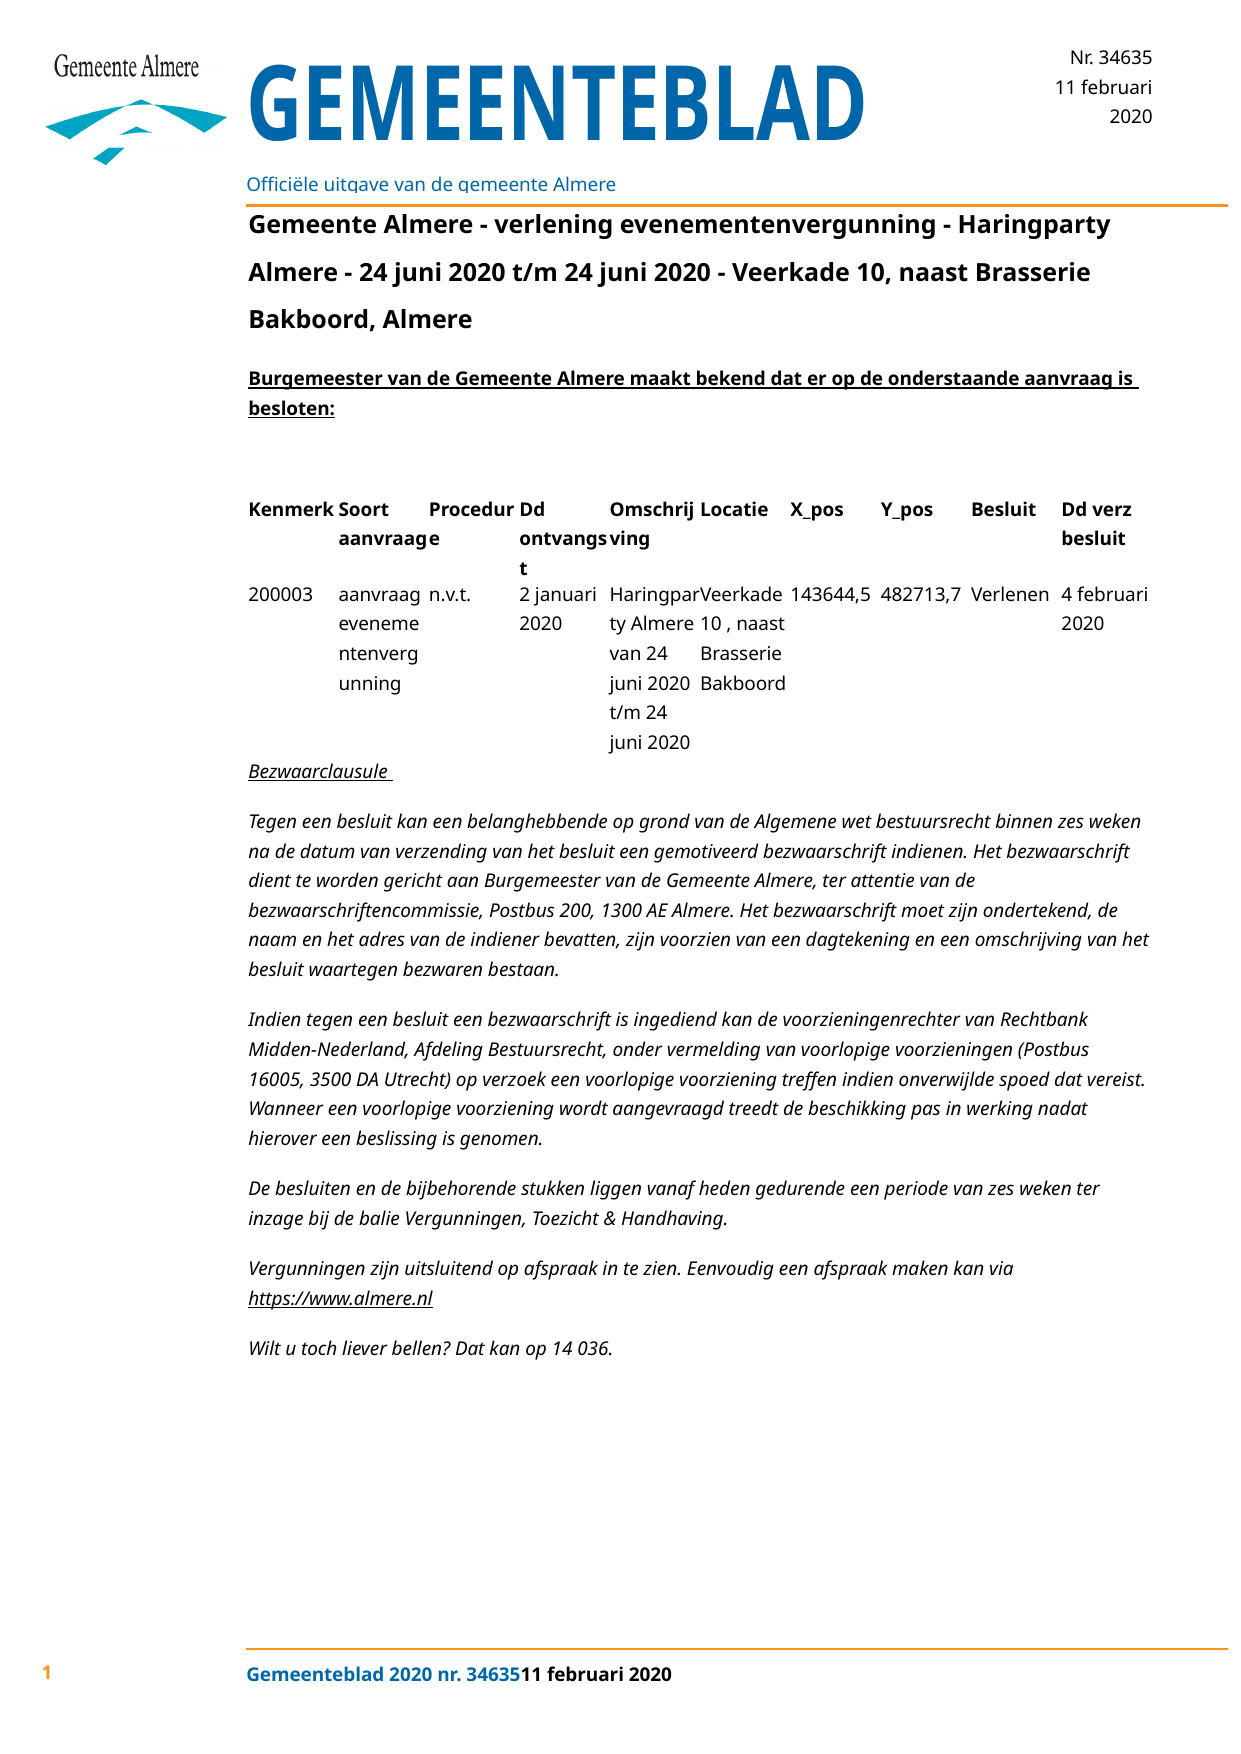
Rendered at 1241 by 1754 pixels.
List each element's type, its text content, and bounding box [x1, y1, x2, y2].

text Wilt u toch liever bellen? Dat kan op 14 036. [248, 1335, 1152, 1361]
table_header Dd verz besluit [1061, 496, 1152, 581]
text Tegen een besluit kan een belanghebbende op grond van de Algemene wet bestuursrecht binnen zes weken na de datum van verzending van het besluit een gemotiveerd bezwaarschrift indienen. Het bezwaarschrift dient te worden gericht aan Burgemeester van de Gemeente Almere, ter attentie van de bezwaarschriftencommissie, Postbus 200, 1300 AE Almere. Het bezwaarschrift moet zijn ondertekend, de naam en het adres van de indiener bevatten, zijn voorzien van een dagtekening en een omschrijving van het besluit waartegen bezwaren bestaan. [248, 808, 1152, 982]
table_header Omschrijving [609, 496, 700, 581]
table_cell Verlenen [971, 581, 1061, 754]
table_cell 200003 [248, 581, 338, 754]
table_header Kenmerk [248, 496, 338, 581]
table_header X_pos [790, 496, 881, 581]
table_cell n.v.t. [429, 581, 519, 754]
table_header Soort aanvraag [338, 496, 429, 581]
table_header Y_pos [881, 496, 971, 581]
table_header Procedure [429, 496, 519, 581]
picture [41, 47, 231, 172]
table_cell aanvraag evenementenvergunning [338, 581, 429, 754]
table_cell Veerkade 10 , naast Brasserie Bakboord [700, 581, 790, 754]
table_header Dd ontvangst [519, 496, 609, 581]
table_cell 4 februari 2020 [1061, 581, 1152, 754]
text Burgemeester van de Gemeente Almere maakt bekend dat er op de onderstaande aanvraag is besloten: [248, 366, 1152, 421]
table_header Besluit [971, 496, 1061, 581]
text De besluiten en de bijbehorende stukken liggen vanaf heden gedurende een periode van zes weken ter inzage bij de balie Vergunningen, Toezicht & Handhaving. [248, 1175, 1152, 1231]
table_cell Haringparty Almere van 24 juni 2020 t/m 24 juni 2020 [609, 581, 700, 754]
text Gemeente Almere - verlening evenementenvergunning - Haringparty Almere - 24 juni 2020 t/m 24 juni 2020 - Veerkade 10, naast Brasserie Bakboord, Almere [248, 207, 1152, 336]
table_cell 2 januari 2020 [519, 581, 609, 754]
table_cell 143644,5 [790, 581, 881, 754]
text Indien tegen een besluit een bezwaarschrift is ingediend kan de voorzieningenrechter van Rechtbank Midden-Nederland, Afdeling Bestuursrecht, onder vermelding van voorlopige voorzieningen (Postbus 16005, 3500 DA Utrecht) op verzoek een voorlopige voorziening treffen indien onverwijlde spoed dat vereist. Wanneer een voorlopige voorziening wordt aangevraagd treedt de beschikking pas in werking nadat hierover een beslissing is genomen. [248, 1007, 1152, 1151]
table_cell 482713,7 [881, 581, 971, 754]
text Bezwaarclausule [248, 758, 1152, 783]
table_header Locatie [700, 496, 790, 581]
text Vergunningen zijn uitsluitend op afspraak in te zien. Eenvoudig een afspraak maken kan via https://www.almere.nl [248, 1255, 1152, 1311]
